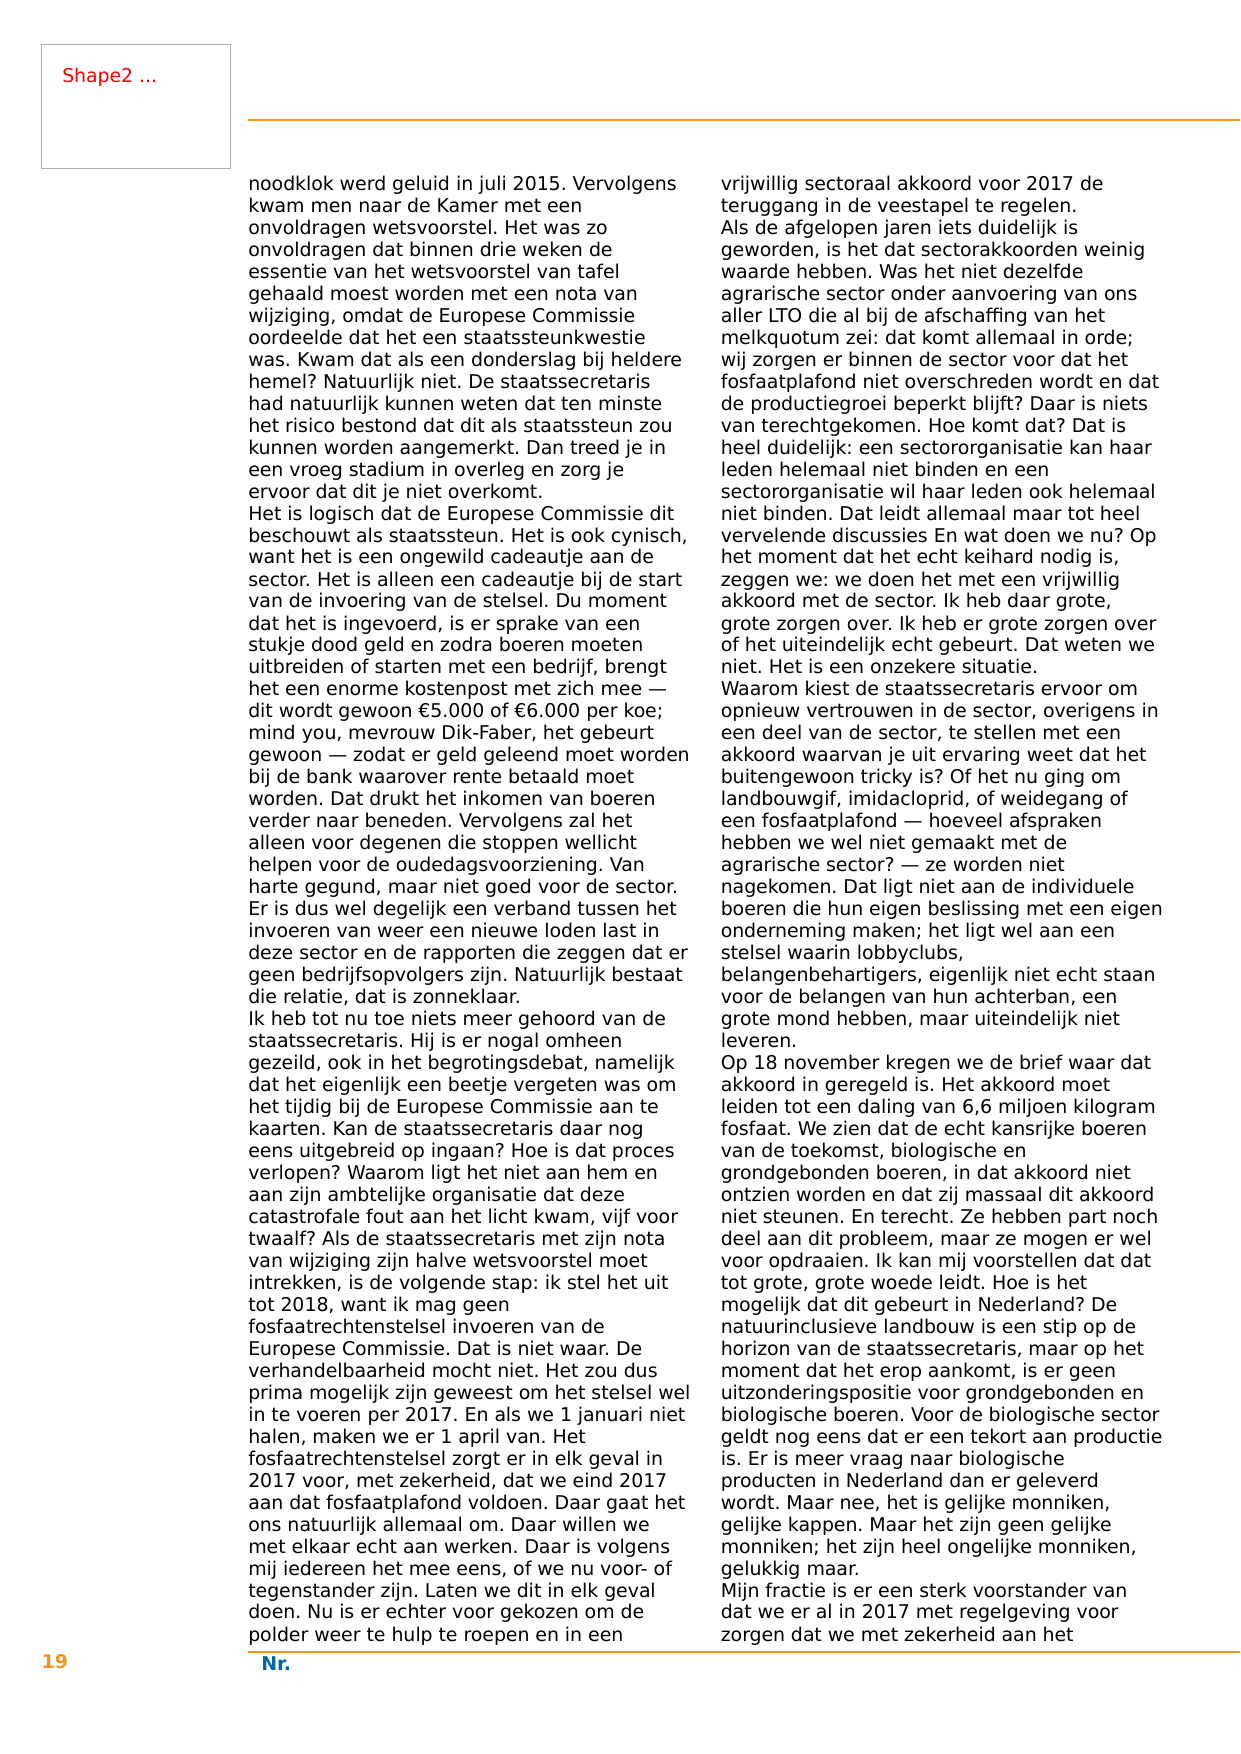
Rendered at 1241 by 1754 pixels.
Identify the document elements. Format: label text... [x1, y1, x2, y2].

text Mijn fractie is er een sterk voorstander van dat we er al in 2017 met regelgeving voor zorgen dat we met zekerheid aan het [721, 1579, 1163, 1645]
text Ik heb tot nu toe niets meer gehoord van de staatssecretaris. Hij is er nogal omheen gezeild, ook in het begrotingsdebat, namelijk dat het eigenlijk een beetje vergeten was om het tijdig bij de Europese Commissie aan te kaarten. Kan de staatssecretaris daar nog eens uitgebreid op ingaan? Hoe is dat proces verlopen? Waarom ligt het niet aan hem en aan zijn ambtelijke organisatie dat deze catastrofale fout aan het licht kwam, vijf voor twaalf? Als de staatssecretaris met zijn nota van wijziging zijn halve wetsvoorstel moet intrekken, is de volgende stap: ik stel het uit tot 2018, want ik mag geen fosfaatrechtenstelsel invoeren van de Europese Commissie. Dat is niet waar. De verhandelbaarheid mocht niet. Het zou dus prima mogelijk zijn geweest om het stelsel wel in te voeren per 2017. En als we 1 januari niet halen, maken we er 1 april van. Het fosfaatrechtenstelsel zorgt er in elk geval in 2017 voor, met zekerheid, dat we eind 2017 aan dat fosfaatplafond voldoen. Daar gaat het ons natuurlijk allemaal om. Daar willen we met elkaar echt aan werken. Daar is volgens mij iedereen het mee eens, of we nu voor- of tegenstander zijn. Laten we dit in elk geval doen. Nu is er echter voor gekozen om de polder weer te hulp te roepen en in een [248, 1008, 691, 1645]
text Waarom kiest de staatssecretaris ervoor om opnieuw vertrouwen in de sector, overigens in een deel van de sector, te stellen met een akkoord waarvan je uit ervaring weet dat het buitengewoon tricky is? Of het nu ging om landbouwgif, imidacloprid, of weidegang of een fosfaatplafond — hoeveel afspraken hebben we wel niet gemaakt met de agrarische sector? — ze worden niet nagekomen. Dat ligt niet aan de individuele boeren die hun eigen beslissing met een eigen onderneming maken; het ligt wel aan een stelsel waarin lobbyclubs, belangenbehartigers, eigenlijk niet echt staan voor de belangen van hun achterban, een grote mond hebben, maar uiteindelijk niet leveren. [721, 678, 1163, 1052]
text Als de afgelopen jaren iets duidelijk is geworden, is het dat sectorakkoorden weinig waarde hebben. Was het niet dezelfde agrarische sector onder aanvoering van ons aller LTO die al bij de afschaffing van het melkquotum zei: dat komt allemaal in orde; wij zorgen er binnen de sector voor dat het fosfaatplafond niet overschreden wordt en dat de productiegroei beperkt blijft? Daar is niets van terechtgekomen. Hoe komt dat? Dat is heel duidelijk: een sectororganisatie kan haar leden helemaal niet binden en een sectororganisatie wil haar leden ook helemaal niet binden. Dat leidt allemaal maar tot heel vervelende discussies En wat doen we nu? Op het moment dat het echt keihard nodig is, zeggen we: we doen het met een vrijwillig akkoord met de sector. Ik heb daar grote, grote zorgen over. Ik heb er grote zorgen over of het uiteindelijk echt gebeurt. Dat weten we niet. Het is een onzekere situatie. [721, 217, 1163, 678]
text vrijwillig sectoraal akkoord voor 2017 de teruggang in de veestapel te regelen. [721, 173, 1163, 217]
text noodklok werd geluid in juli 2015. Vervolgens kwam men naar de Kamer met een onvoldragen wetsvoorstel. Het was zo onvoldragen dat binnen drie weken de essentie van het wetsvoorstel van tafel gehaald moest worden met een nota van wijziging, omdat de Europese Commissie oordeelde dat het een staatssteunkwestie was. Kwam dat als een donderslag bij heldere hemel? Natuurlijk niet. De staatssecretaris had natuurlijk kunnen weten dat ten minste het risico bestond dat dit als staatssteun zou kunnen worden aangemerkt. Dan treed je in een vroeg stadium in overleg en zorg je ervoor dat dit je niet overkomt. [248, 173, 691, 502]
text Op 18 november kregen we de brief waar dat akkoord in geregeld is. Het akkoord moet leiden tot een daling van 6,6 miljoen kilogram fosfaat. We zien dat de echt kansrijke boeren van de toekomst, biologische en grondgebonden boeren, in dat akkoord niet ontzien worden en dat zij massaal dit akkoord niet steunen. En terecht. Ze hebben part noch deel aan dit probleem, maar ze mogen er wel voor opdraaien. Ik kan mij voorstellen dat dat tot grote, grote woede leidt. Hoe is het mogelijk dat dit gebeurt in Nederland? De natuurinclusieve landbouw is een stip op de horizon van de staatssecretaris, maar op het moment dat het erop aankomt, is er geen uitzonderingspositie voor grondgebonden en biologische boeren. Voor de biologische sector geldt nog eens dat er een tekort aan productie is. Er is meer vraag naar biologische producten in Nederland dan er geleverd wordt. Maar nee, het is gelijke monniken, gelijke kappen. Maar het zijn geen gelijke monniken; het zijn heel ongelijke monniken, gelukkig maar. [721, 1052, 1163, 1579]
text Het is logisch dat de Europese Commissie dit beschouwt als staatssteun. Het is ook cynisch, want het is een ongewild cadeautje aan de sector. Het is alleen een cadeautje bij de start van de invoering van de stelsel. Du moment dat het is ingevoerd, is er sprake van een stukje dood geld en zodra boeren moeten uitbreiden of starten met een bedrijf, brengt het een enorme kostenpost met zich mee — dit wordt gewoon €5.000 of €6.000 per koe; mind you, mevrouw Dik-Faber, het gebeurt gewoon — zodat er geld geleend moet worden bij de bank waarover rente betaald moet worden. Dat drukt het inkomen van boeren verder naar beneden. Vervolgens zal het alleen voor degenen die stoppen wellicht helpen voor de oudedagsvoorziening. Van harte gegund, maar niet goed voor de sector. Er is dus wel degelijk een verband tussen het invoeren van weer een nieuwe loden last in deze sector en de rapporten die zeggen dat er geen bedrijfsopvolgers zijn. Natuurlijk bestaat die relatie, dat is zonneklaar. [248, 502, 691, 1008]
